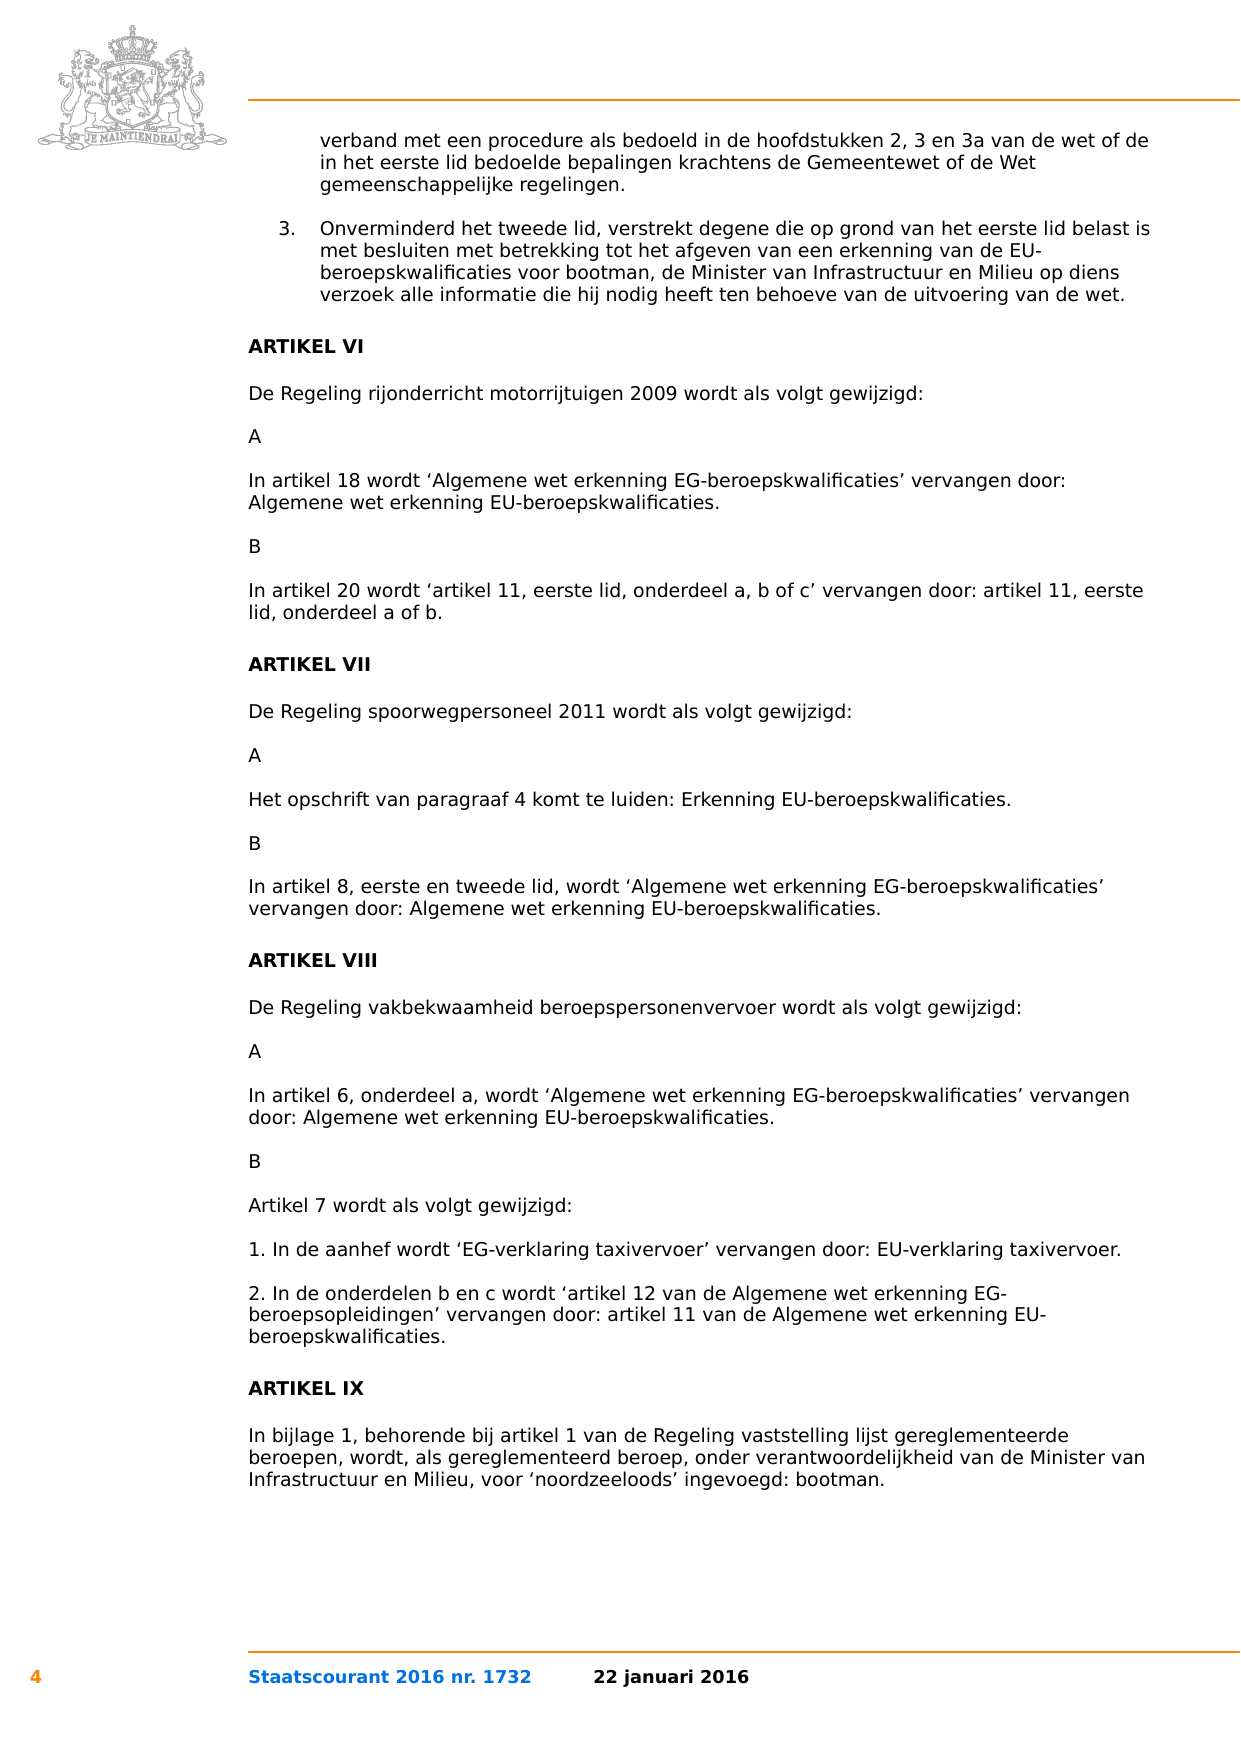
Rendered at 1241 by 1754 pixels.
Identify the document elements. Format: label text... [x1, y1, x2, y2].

text B [248, 832, 1163, 854]
subtitle ARTIKEL VII [248, 654, 1163, 676]
text A [248, 745, 1163, 767]
text Het opschrift van paragraaf 4 komt te luiden: Erkenning EU-beroepskwalificaties. [248, 789, 1163, 811]
text Artikel 7 wordt als volgt gewijzigd: [248, 1195, 1163, 1217]
text In artikel 6, onderdeel a, wordt ‘Algemene wet erkenning EG-beroepskwalificaties’ vervangen door: Algemene wet erkenning EU-beroepskwalificaties. [248, 1085, 1163, 1129]
text A [248, 1041, 1163, 1063]
text B [248, 1151, 1163, 1173]
text De Regeling spoorwegpersoneel 2011 wordt als volgt gewijzigd: [248, 701, 1163, 723]
picture [38, 25, 227, 150]
subtitle ARTIKEL VIII [248, 950, 1163, 972]
text B [248, 536, 1163, 558]
text 3. Onverminderd het tweede lid, verstrekt degene die op grond van het eerste lid belast is met besluiten met betrekking tot het afgeven van een erkenning van de EU-beroepskwalificaties voor bootman, de Minister van Infrastructuur en Milieu op diens verzoek alle informatie die hij nodig heeft ten behoeve van de uitvoering van de wet. [278, 218, 1163, 306]
text 1. In de aanhef wordt ‘EG-verklaring taxivervoer’ vervangen door: EU-verklaring taxivervoer. [248, 1238, 1163, 1261]
subtitle ARTIKEL VI [248, 336, 1163, 358]
text 2. In de onderdelen b en c wordt ‘artikel 12 van de Algemene wet erkenning EG-beroepsopleidingen’ vervangen door: artikel 11 van de Algemene wet erkenning EU-beroepskwalificaties. [248, 1282, 1163, 1348]
text De Regeling rijonderricht motorrijtuigen 2009 wordt als volgt gewijzigd: [248, 383, 1163, 404]
text In artikel 8, eerste en tweede lid, wordt ‘Algemene wet erkenning EG-beroepskwalificaties’ vervangen door: Algemene wet erkenning EU-beroepskwalificaties. [248, 876, 1163, 920]
text A [248, 426, 1163, 448]
text In artikel 18 wordt ‘Algemene wet erkenning EG-beroepskwalificaties’ vervangen door: Algemene wet erkenning EU-beroepskwalificaties. [248, 470, 1163, 514]
text In bijlage 1, behorende bij artikel 1 van de Regeling vaststelling lijst gereglementeerde beroepen, wordt, als gereglementeerd beroep, onder verantwoordelijkheid van de Minister van Infrastructuur en Milieu, voor ‘noordzeeloods’ ingevoegd: bootman. [248, 1425, 1163, 1491]
text verband met een procedure als bedoeld in de hoofdstukken 2, 3 en 3a van de wet of de in het eerste lid bedoelde bepalingen krachtens de Gemeentewet of de Wet gemeenschappelijke regelingen. [278, 130, 1163, 196]
text In artikel 20 wordt ‘artikel 11, eerste lid, onderdeel a, b of c’ vervangen door: artikel 11, eerste lid, onderdeel a of b. [248, 580, 1163, 624]
subtitle ARTIKEL IX [248, 1378, 1163, 1400]
text De Regeling vakbekwaamheid beroepspersonenvervoer wordt als volgt gewijzigd: [248, 997, 1163, 1019]
